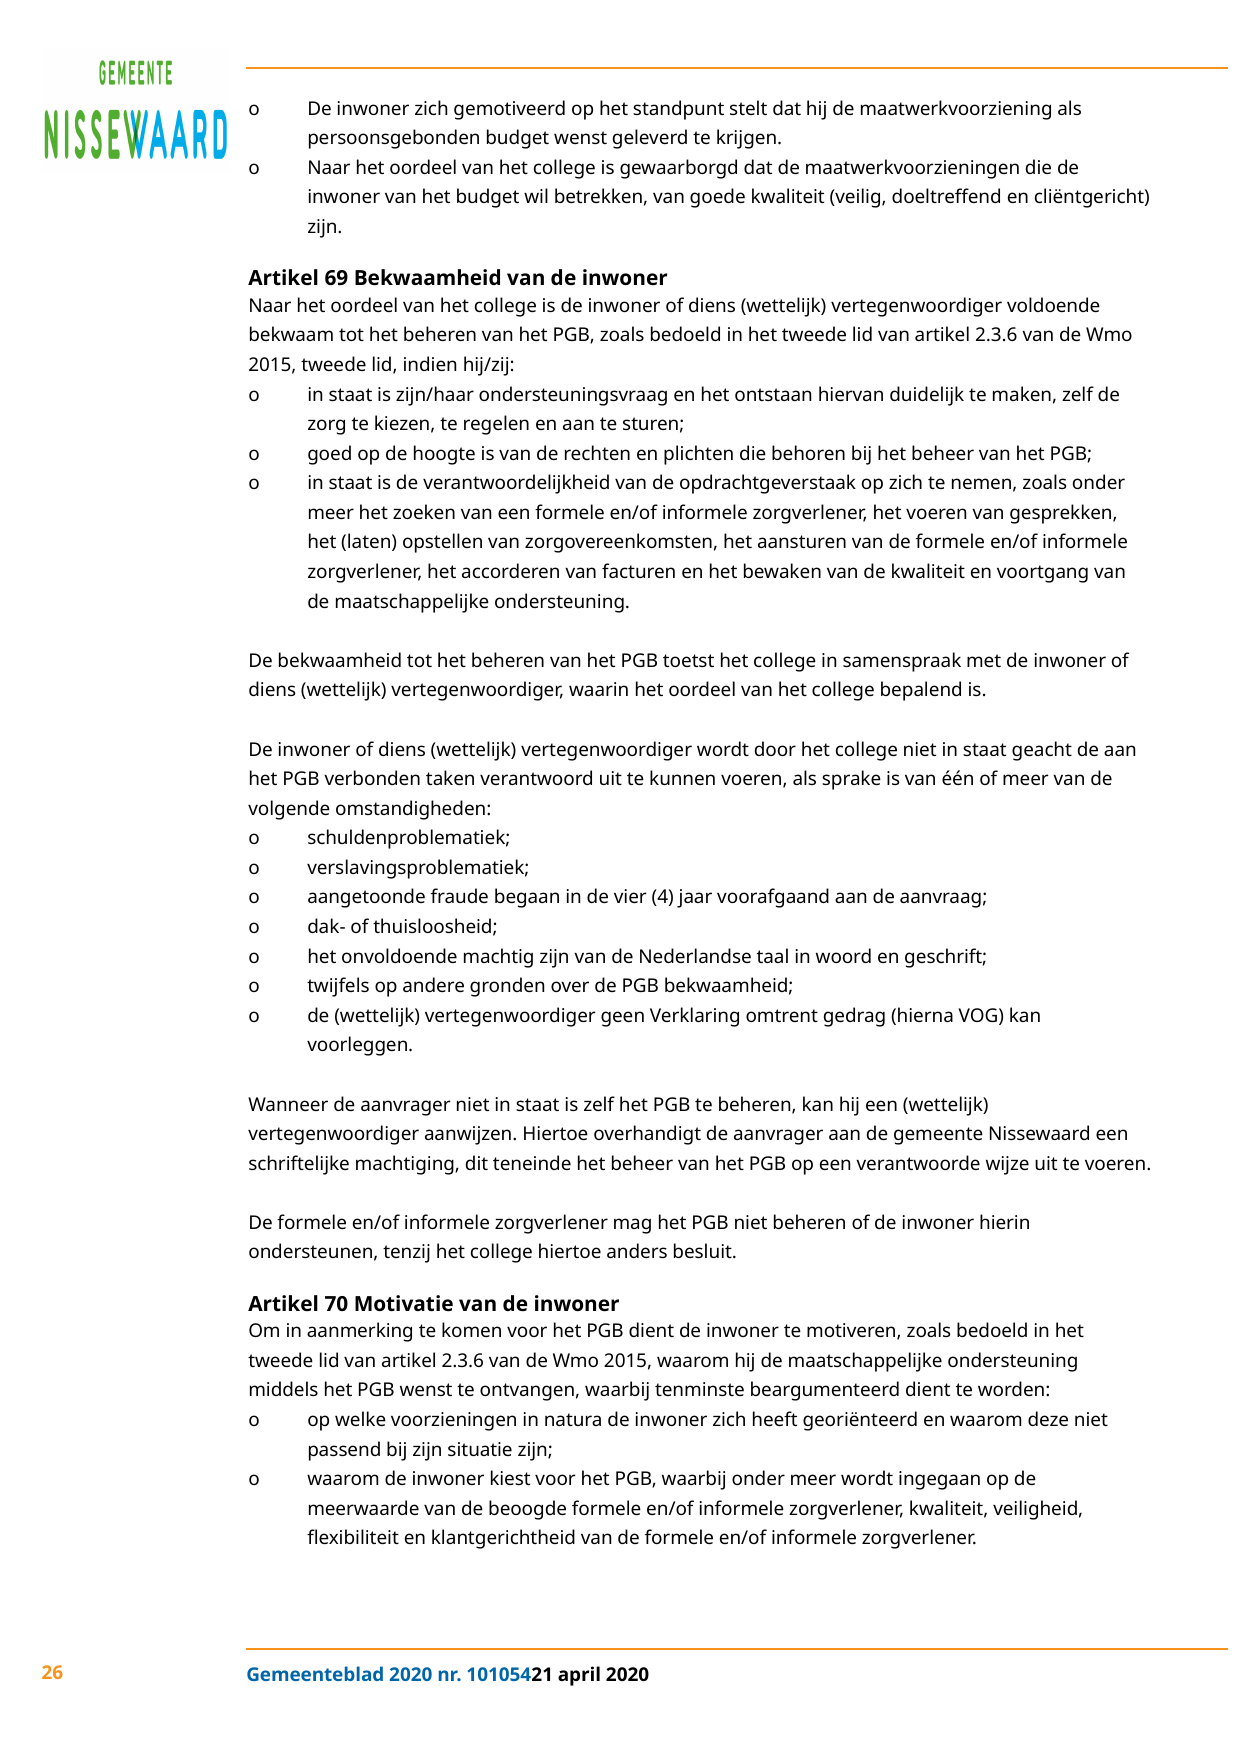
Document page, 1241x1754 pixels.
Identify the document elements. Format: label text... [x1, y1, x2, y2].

list Naar het oordeel van het college is gewaarborgd dat de maatwerkvoorzieningen die de inwoner van het budget wil betrekken, van goede kwaliteit (veilig, doeltreffend en cliëntgericht) zijn. [248, 154, 1152, 239]
text Om in aanmerking te komen voor het PGB dient de inwoner te motiveren, zoals bedoeld in het tweede lid van artikel 2.3.6 van de Wmo 2015, waarom hij de maatschappelijke ondersteuning middels het PGB wenst te ontvangen, waarbij tenminste beargumenteerd dient te worden: [248, 1317, 1152, 1402]
list aangetoonde fraude begaan in de vier (4) jaar voorafgaand aan de aanvraag; [248, 884, 1152, 909]
list waarom de inwoner kiest voor het PGB, waarbij onder meer wordt ingegaan op de meerwaarde van de beoogde formele en/of informele zorgverlener, kwaliteit, veiligheid, flexibiliteit en klantgerichtheid van de formele en/of informele zorgverlener. [248, 1465, 1152, 1550]
list op welke voorzieningen in natura de inwoner zich heeft georiënteerd en waarom deze niet passend bij zijn situatie zijn; [248, 1406, 1152, 1462]
list in staat is de verantwoordelijkheid van de opdrachtgeverstaak op zich te nemen, zoals onder meer het zoeken van een formele en/of informele zorgverlener, het voeren van gesprekken, het (laten) opstellen van zorgovereenkomsten, het aansturen van de formele en/of informele zorgverlener, het accorderen van facturen en het bewaken van de kwaliteit en voortgang van de maatschappelijke ondersteuning. [248, 469, 1152, 613]
list twijfels op andere gronden over de PGB bekwaamheid; [248, 972, 1152, 998]
text Artikel 69 Bekwaamheid van de inwoner [248, 263, 1152, 292]
list schuldenproblematiek; [248, 824, 1152, 850]
list verslavingsproblematiek; [248, 854, 1152, 880]
list de (wettelijk) vertegenwoordiger geen Verklaring omtrent gedrag (hierna VOG) kan voorleggen. [248, 1002, 1152, 1057]
list het onvoldoende machtig zijn van de Nederlandse taal in woord en geschrift; [248, 943, 1152, 968]
list goed op de hoogte is van de rechten en plichten die behoren bij het beheer van het PGB; [248, 440, 1152, 466]
list De inwoner zich gemotiveerd op het standpunt stelt dat hij de maatwerkvoorziening als persoonsgebonden budget wenst geleverd te krijgen. [248, 95, 1152, 150]
text De inwoner of diens (wettelijk) vertegenwoordiger wordt door het college niet in staat geacht de aan het PGB verbonden taken verantwoord uit te kunnen voeren, als sprake is van één of meer van de volgende omstandigheden: [248, 736, 1152, 821]
text Artikel 70 Motivatie van de inwoner [248, 1289, 1152, 1317]
list in staat is zijn/haar ondersteuningsvraag en het ontstaan hiervan duidelijk te maken, zelf de zorg te kiezen, te regelen en aan te sturen; [248, 381, 1152, 436]
picture [41, 47, 231, 172]
text De formele en/of informele zorgverlener mag het PGB niet beheren of de inwoner hierin ondersteunen, tenzij het college hiertoe anders besluit. [248, 1209, 1152, 1264]
text Wanneer de aanvrager niet in staat is zelf het PGB te beheren, kan hij een (wettelijk) vertegenwoordiger aanwijzen. Hiertoe overhandigt de aanvrager aan de gemeente Nissewaard een schriftelijke machtiging, dit teneinde het beheer van het PGB op een verantwoorde wijze uit te voeren. [248, 1091, 1152, 1176]
list dak- of thuisloosheid; [248, 913, 1152, 939]
text Naar het oordeel van het college is de inwoner of diens (wettelijk) vertegenwoordiger voldoende bekwaam tot het beheren van het PGB, zoals bedoeld in het tweede lid van artikel 2.3.6 van de Wmo 2015, tweede lid, indien hij/zij: [248, 292, 1152, 377]
text De bekwaamheid tot het beheren van het PGB toetst het college in samenspraak met de inwoner of diens (wettelijk) vertegenwoordiger, waarin het oordeel van het college bepalend is. [248, 647, 1152, 702]
